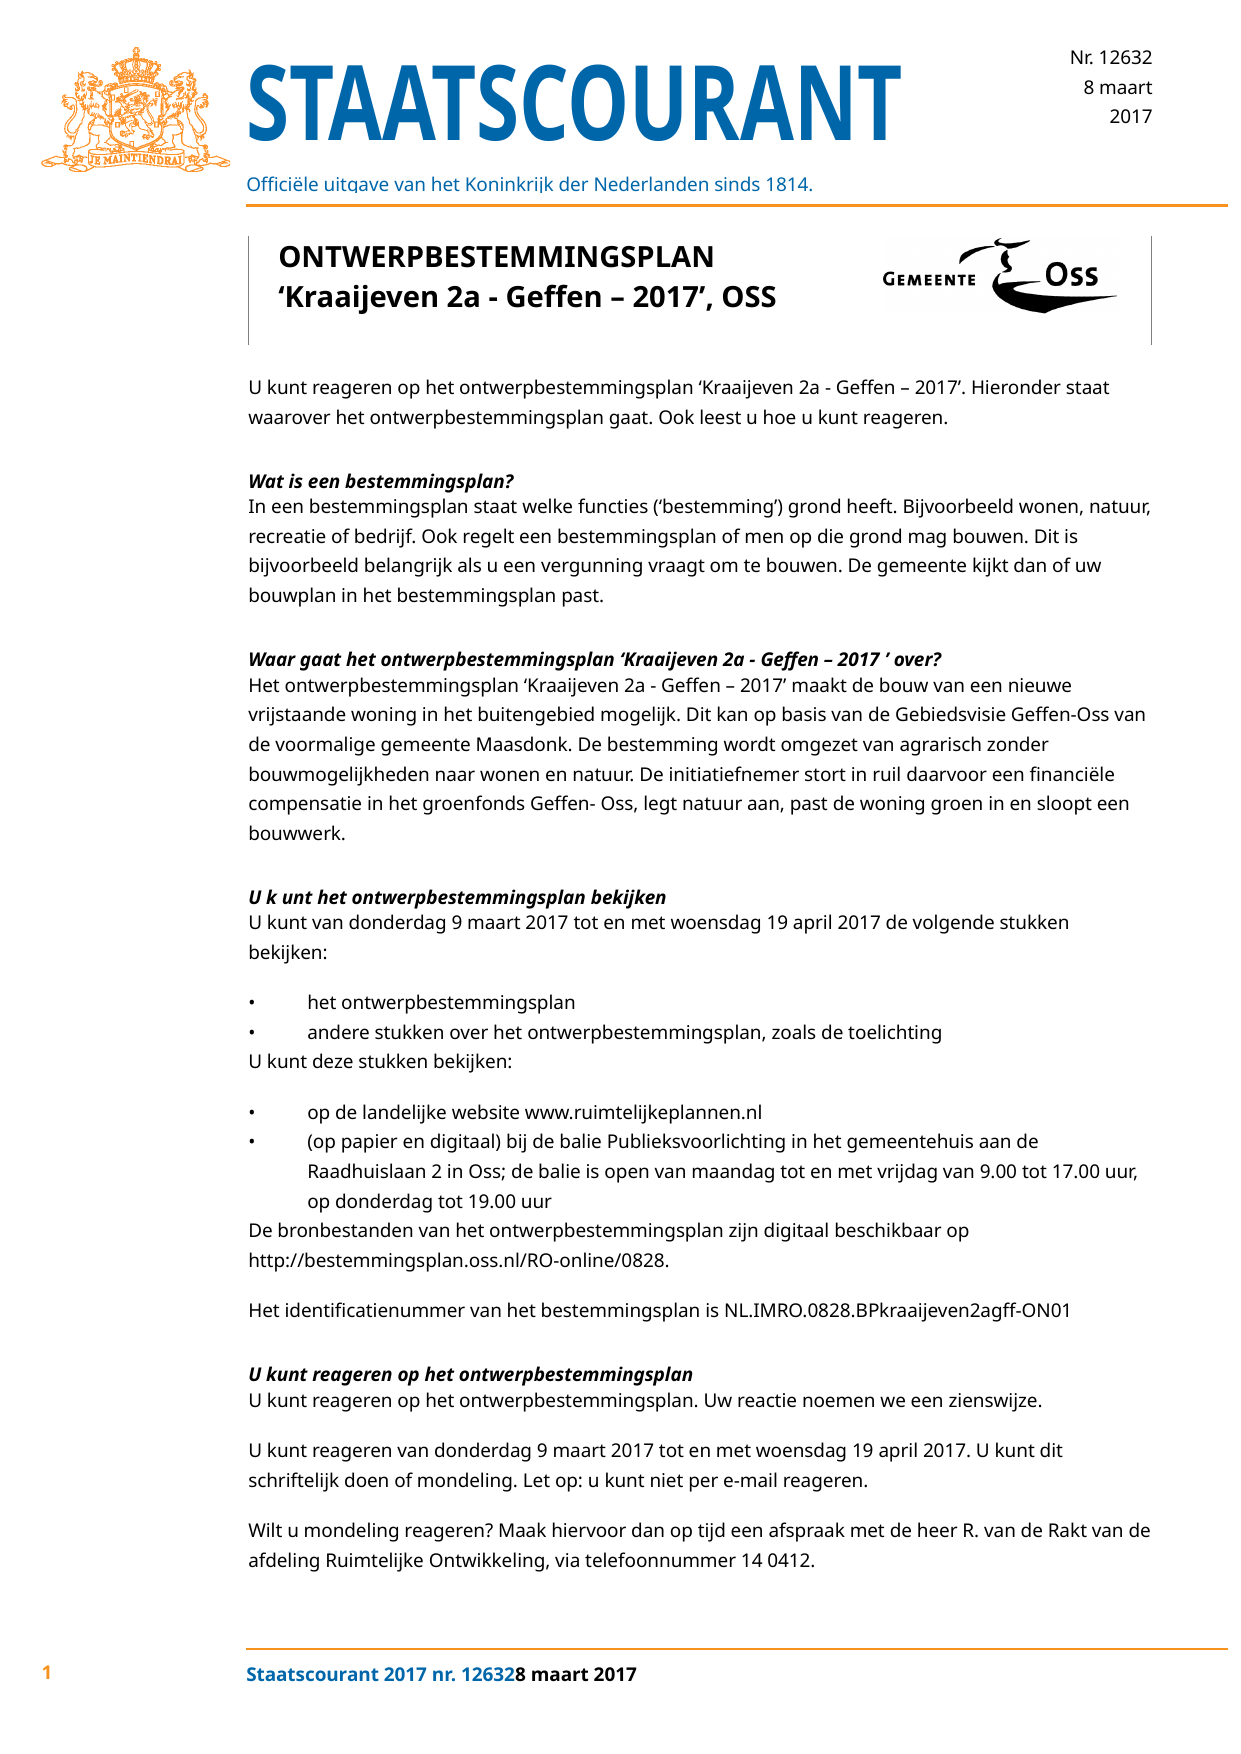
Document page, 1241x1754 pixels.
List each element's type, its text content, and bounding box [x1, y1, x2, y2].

list (op papier en digitaal) bij de balie Publieksvoorlichting in het gemeentehuis aan de Raadhuislaan 2 in Oss; de balie is open van maandag tot en met vrijdag van 9.00 tot 17.00 uur, op donderdag tot 19.00 uur [248, 1129, 1152, 1214]
text U k unt het ontwerpbestemmingsplan bekijken [248, 884, 1152, 909]
text Het ontwerpbestemmingsplan ‘Kraaijeven 2a - Geffen – 2017’ maakt de bouw van een nieuwe vrijstaande woning in het buitengebied mogelijk. Dit kan op basis van de Gebiedsvisie Geffen-Oss van de voormalige gemeente Maasdonk. De bestemming wordt omgezet van agrarisch zonder bouwmogelijkheden naar wonen en natuur. De initiatiefnemer stort in ruil daarvoor een financiële compensatie in het groenfonds Geffen- Oss, legt natuur aan, past de woning groen in en sloopt een bouwwerk. [248, 672, 1152, 846]
picture [882, 236, 1119, 314]
table_header ONTWERPBESTEMMINGSPLAN ‘Kraaijeven 2a - Geffen – 2017’, OSS [249, 236, 850, 345]
text U kunt reageren op het ontwerpbestemmingsplan. Uw reactie noemen we een zienswijze. [248, 1387, 1152, 1413]
text U kunt reageren van donderdag 9 maart 2017 tot en met woensdag 19 april 2017. U kunt dit schriftelijk doen of mondeling. Let op: u kunt niet per e-mail reageren. [248, 1438, 1152, 1493]
text Wilt u mondeling reageren? Maak hiervoor dan op tijd een afspraak met de heer R. van de Rakt van de afdeling Ruimtelijke Ontwikkeling, via telefoonnummer 14 0412. [248, 1518, 1152, 1573]
table_header [850, 236, 1151, 345]
list andere stukken over het ontwerpbestemmingsplan, zoals de toelichting [248, 1019, 1152, 1045]
picture [41, 47, 231, 172]
text De bronbestanden van het ontwerpbestemmingsplan zijn digitaal beschikbaar op http://bestemmingsplan.oss.nl/RO-online/0828. [248, 1217, 1152, 1273]
text Wat is een bestemmingsplan? [248, 468, 1152, 493]
text U kunt van donderdag 9 maart 2017 tot en met woensdag 19 april 2017 de volgende stukken bekijken: [248, 909, 1152, 965]
list het ontwerpbestemmingsplan [248, 989, 1152, 1015]
text U kunt reageren op het ontwerpbestemmingsplan ‘Kraaijeven 2a - Geffen – 2017’. Hieronder staat waarover het ontwerpbestemmingsplan gaat. Ook leest u hoe u kunt reageren. [248, 374, 1152, 429]
list op de landelijke website www.ruimtelijkeplannen.nl [248, 1099, 1152, 1125]
text Het identificatienummer van het bestemmingsplan is NL.IMRO.0828.BPkraaijeven2agff-ON01 [248, 1297, 1152, 1323]
text Waar gaat het ontwerpbestemmingsplan ‘Kraaijeven 2a - Geffen – 2017 ’ over? [248, 646, 1152, 672]
text U kunt reageren op het ontwerpbestemmingsplan [248, 1361, 1152, 1387]
text In een bestemmingsplan staat welke functies (‘bestemming’) grond heeft. Bijvoorbeeld wonen, natuur, recreatie of bedrijf. Ook regelt een bestemmingsplan of men op die grond mag bouwen. Dit is bijvoorbeeld belangrijk als u een vergunning vraagt om te bouwen. De gemeente kijkt dan of uw bouwplan in het bestemmingsplan past. [248, 493, 1152, 608]
text U kunt deze stukken bekijken: [248, 1049, 1152, 1074]
